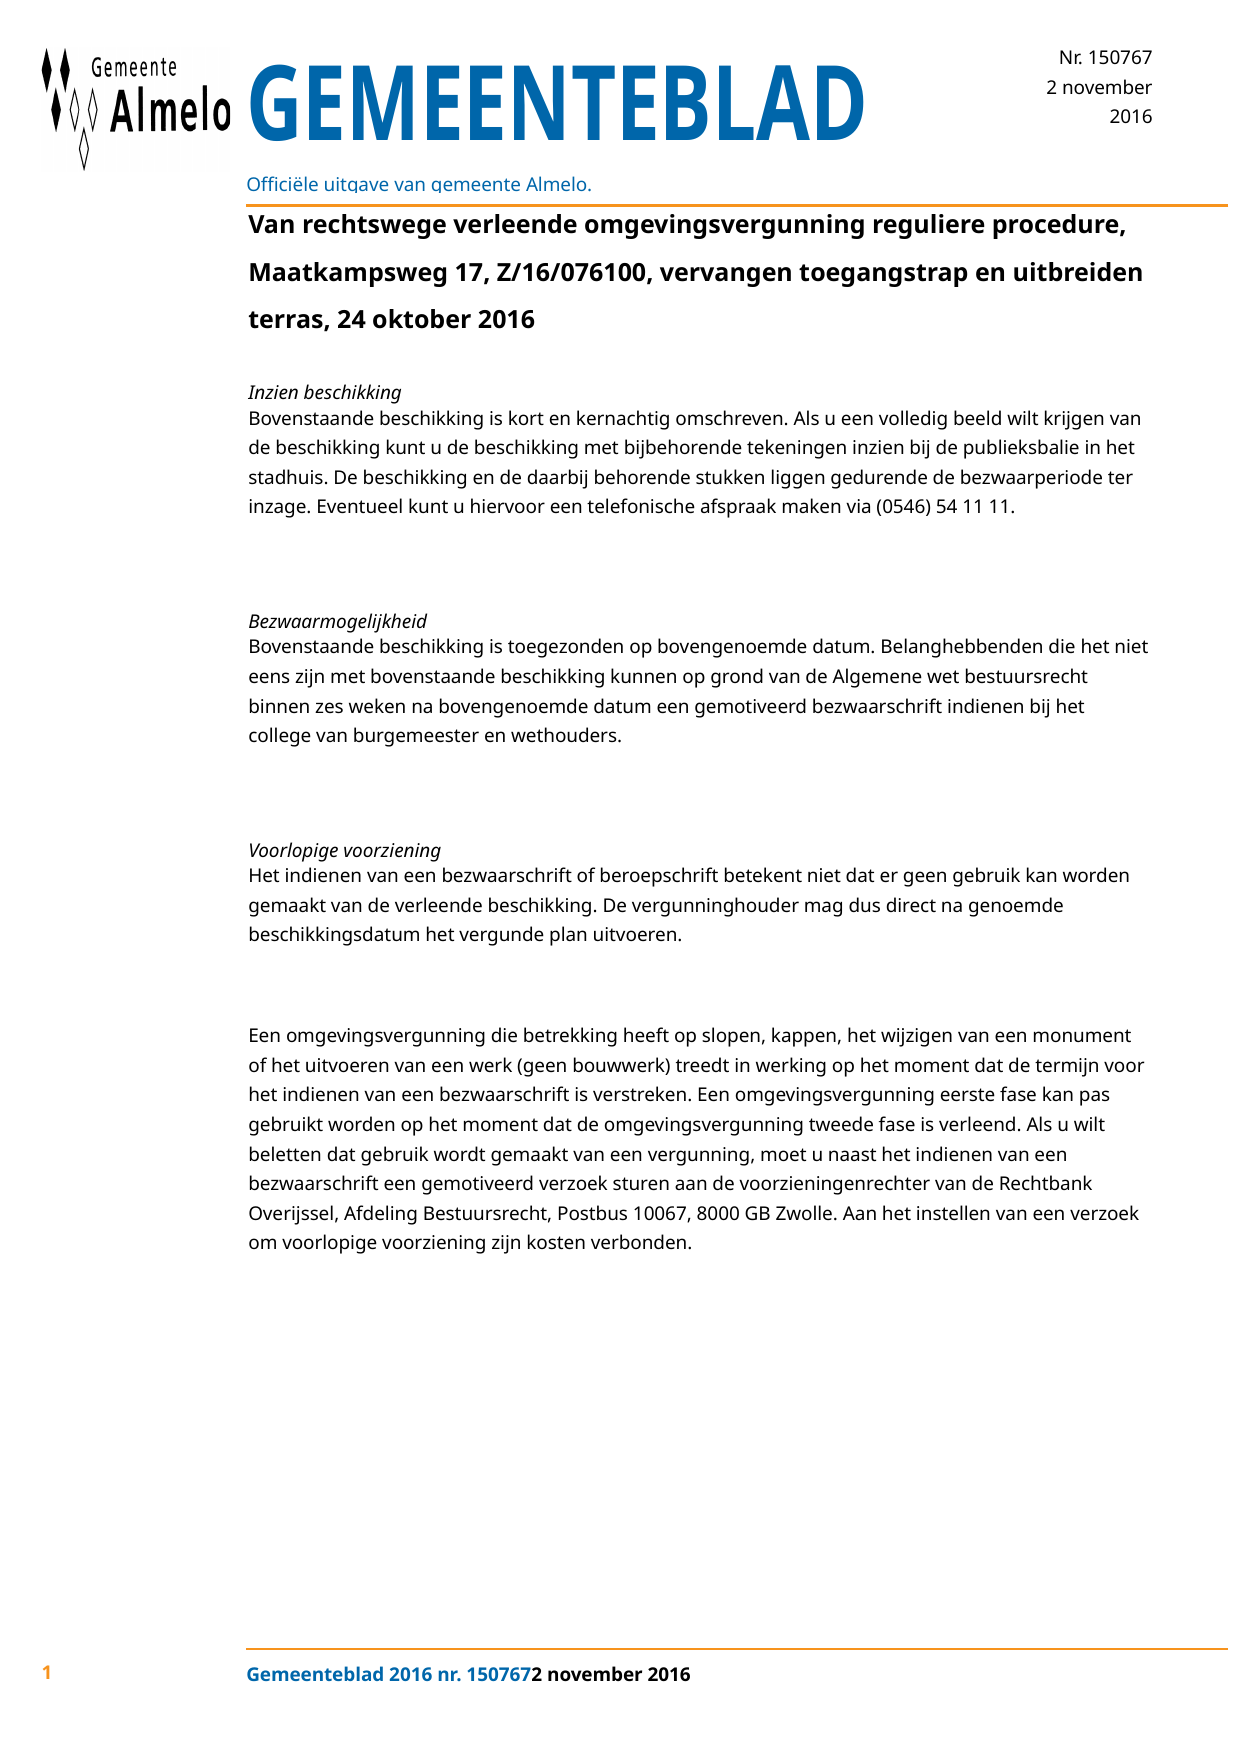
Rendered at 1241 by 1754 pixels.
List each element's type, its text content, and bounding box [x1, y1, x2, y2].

text Inzien beschikking [248, 379, 1152, 405]
text Bovenstaande beschikking is toegezonden op bovengenoemde datum. Belanghebbenden die het niet eens zijn met bovenstaande beschikking kunnen op grond van de Algemene wet bestuursrecht binnen zes weken na bovengenoemde datum een gemotiveerd bezwaarschrift indienen bij het college van burgemeester en wethouders. [248, 634, 1152, 748]
text Bezwaarmogelijkheid [248, 608, 1152, 634]
text Van rechtswege verleende omgevingsvergunning reguliere procedure, Maatkampsweg 17, Z/16/076100, vervangen toegangstrap en uitbreiden terras, 24 oktober 2016 [248, 207, 1152, 336]
text Een omgevingsvergunning die betrekking heeft op slopen, kappen, het wijzigen van een monument of het uitvoeren van een werk (geen bouwwerk) treedt in werking op het moment dat de termijn voor het indienen van een bezwaarschrift is verstreken. Een omgevingsvergunning eerste fase kan pas gebruikt worden op het moment dat de omgevingsvergunning tweede fase is verleend. Als u wilt beletten dat gebruik wordt gemaakt van een vergunning, moet u naast het indienen van een bezwaarschrift een gemotiveerd verzoek sturen aan de voorzieningenrechter van de Rechtbank Overijssel, Afdeling Bestuursrecht, Postbus 10067, 8000 GB Zwolle. Aan het instellen van een verzoek om voorlopige voorziening zijn kosten verbonden. [248, 1022, 1152, 1255]
text Voorlopige voorziening [248, 837, 1152, 862]
text Bovenstaande beschikking is kort en kernachtig omschreven. Als u een volledig beeld wilt krijgen van de beschikking kunt u de beschikking met bijbehorende tekeningen inzien bij de publieksbalie in het stadhuis. De beschikking en de daarbij behorende stukken liggen gedurende de bezwaarperiode ter inzage. Eventueel kunt u hiervoor een telefonische afspraak maken via (0546) 54 11 11. [248, 405, 1152, 519]
picture [41, 47, 231, 172]
text Het indienen van een bezwaarschrift of beroepschrift betekent niet dat er geen gebruik kan worden gemaakt van de verleende beschikking. De vergunninghouder mag dus direct na genoemde beschikkingsdatum het vergunde plan uitvoeren. [248, 862, 1152, 947]
